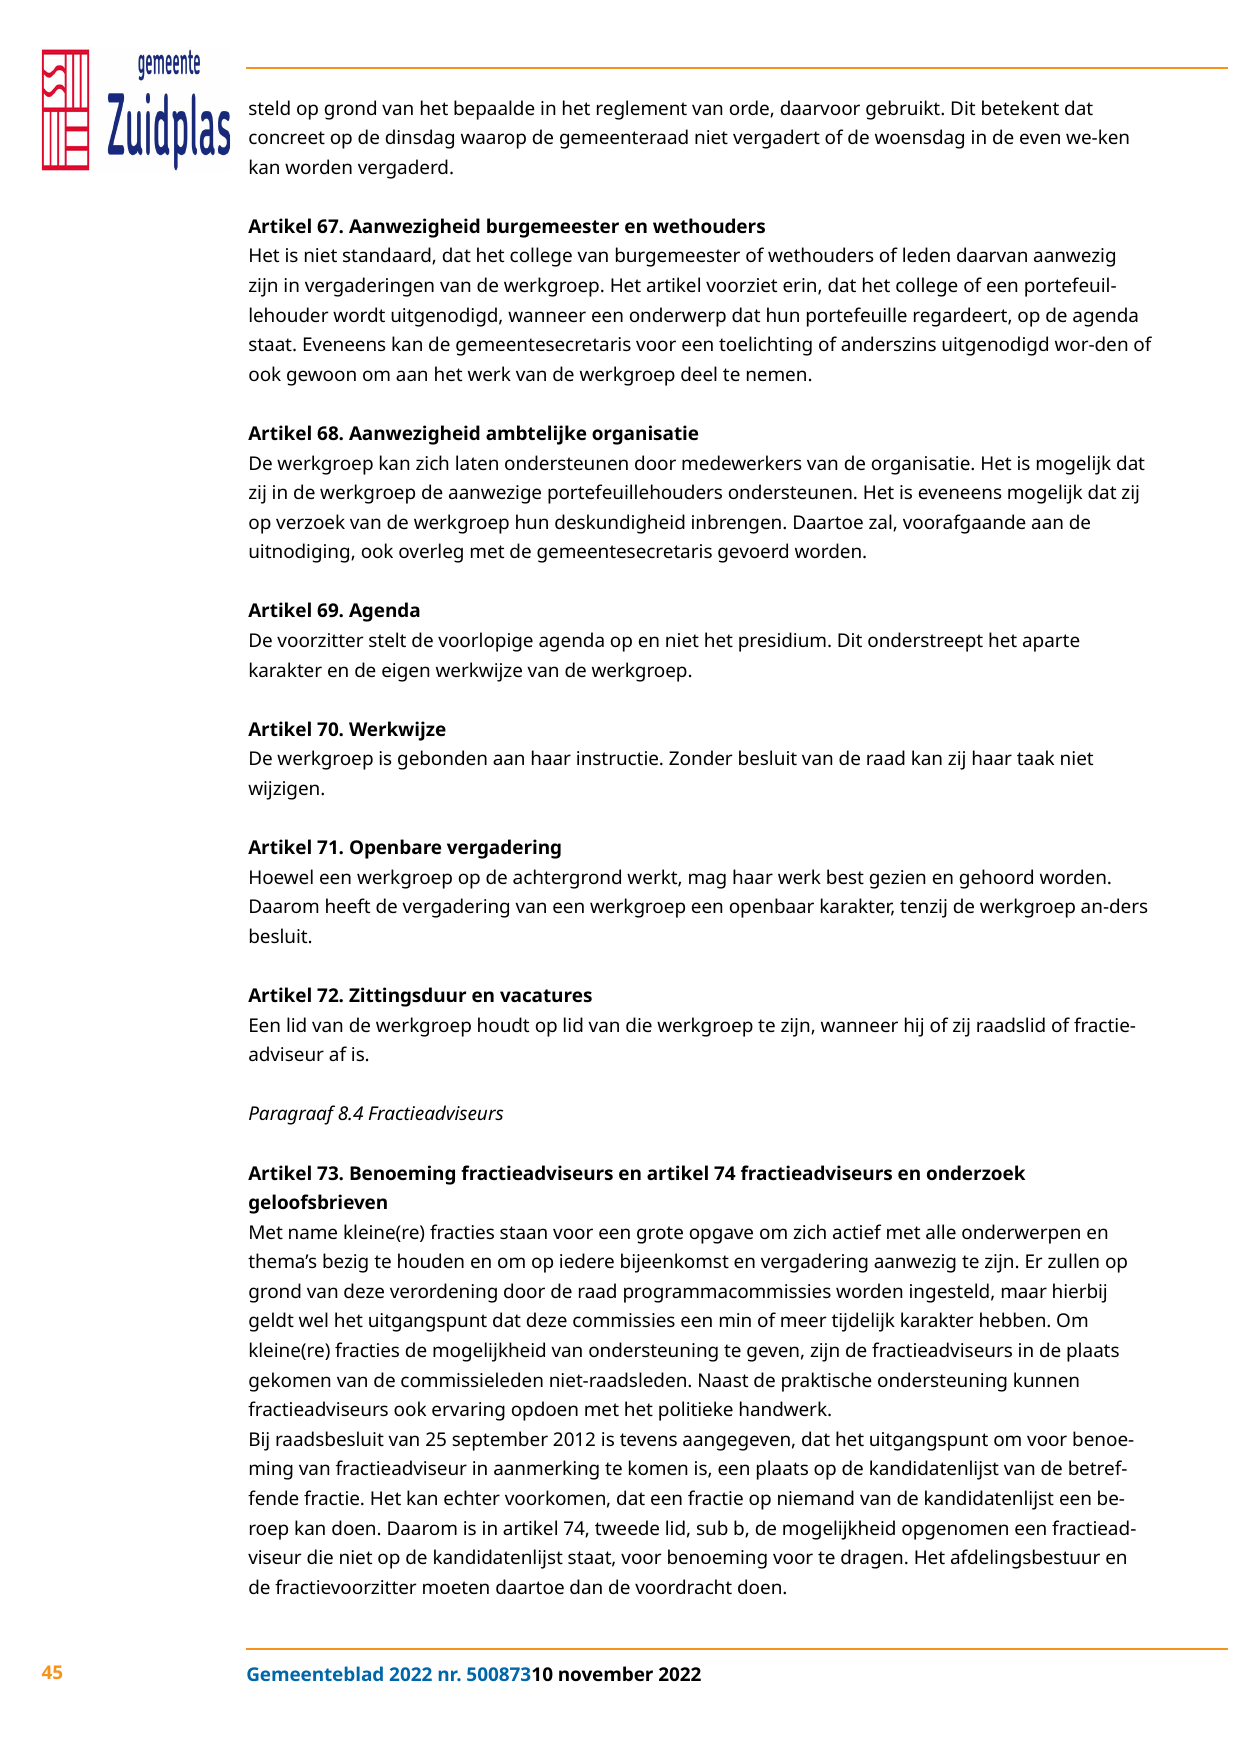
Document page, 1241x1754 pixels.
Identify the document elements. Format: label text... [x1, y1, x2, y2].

text Artikel 73. Benoeming fractieadviseurs en artikel 74 fractieadviseurs en onderzoek geloofsbrieven [248, 1160, 1152, 1215]
text De voorzitter stelt de voorlopige agenda op en niet het presidium. Dit onderstreept het aparte karakter en de eigen werkwijze van de werkgroep. [248, 627, 1152, 683]
text Artikel 71. Openbare vergadering [248, 834, 1152, 860]
text De werkgroep kan zich laten ondersteunen door medewerkers van de organisatie. Het is mogelijk dat zij in de werkgroep de aanwezige portefeuillehouders ondersteunen. Het is eveneens mogelijk dat zij op verzoek van de werkgroep hun deskundigheid inbrengen. Daartoe zal, voorafgaande aan de uitnodiging, ook overleg met de gemeentesecretaris gevoerd worden. [248, 450, 1152, 564]
text Met name kleine(re) fracties staan voor een grote opgave om zich actief met alle onderwerpen en thema’s bezig te houden en om op iedere bijeenkomst en vergadering aanwezig te zijn. Er zullen op grond van deze verordening door de raad programmacommissies worden ingesteld, maar hierbij geldt wel het uitgangspunt dat deze commissies een min of meer tijdelijk karakter hebben. Om kleine(re) fracties de mogelijkheid van ondersteuning te geven, zijn de fractieadviseurs in de plaats gekomen van de commissieleden niet-raadsleden. Naast de praktische ondersteuning kunnen fractieadviseurs ook ervaring opdoen met het politieke handwerk. [248, 1219, 1152, 1422]
text Een lid van de werkgroep houdt op lid van die werkgroep te zijn, wanneer hij of zij raadslid of fractie-adviseur af is. [248, 1012, 1152, 1067]
text steld op grond van het bepaalde in het reglement van orde, daarvoor gebruikt. Dit betekent dat concreet op de dinsdag waarop de gemeenteraad niet vergadert of de woensdag in de even we-ken kan worden vergaderd. [248, 95, 1152, 180]
text Artikel 72. Zittingsduur en vacatures [248, 982, 1152, 1008]
text Paragraaf 8.4 Fractieadviseurs [248, 1101, 1152, 1126]
text Artikel 67. Aanwezigheid burgemeester en wethouders [248, 213, 1152, 239]
text Hoewel een werkgroep op de achtergrond werkt, mag haar werk best gezien en gehoord worden. Daarom heeft de vergadering van een werkgroep een openbaar karakter, tenzij de werkgroep an-ders besluit. [248, 864, 1152, 949]
text Bij raadsbesluit van 25 september 2012 is tevens aangegeven, dat het uitgangspunt om voor benoe-ming van fractieadviseur in aanmerking te komen is, een plaats op de kandidatenlijst van de betref-fende fractie. Het kan echter voorkomen, dat een fractie op niemand van de kandidatenlijst een be-roep kan doen. Daarom is in artikel 74, tweede lid, sub b, de mogelijkheid opgenomen een fractiead-viseur die niet op de kandidatenlijst staat, voor benoeming voor te dragen. Het afdelingsbestuur en de fractievoorzitter moeten daartoe dan de voordracht doen. [248, 1426, 1152, 1600]
text Artikel 68. Aanwezigheid ambtelijke organisatie [248, 420, 1152, 446]
text Artikel 70. Werkwijze [248, 716, 1152, 742]
picture [41, 47, 231, 172]
text Het is niet standaard, dat het college van burgemeester of wethouders of leden daarvan aanwezig zijn in vergaderingen van de werkgroep. Het artikel voorziet erin, dat het college of een portefeuil-lehouder wordt uitgenodigd, wanneer een onderwerp dat hun portefeuille regardeert, op de agenda staat. Eveneens kan de gemeentesecretaris voor een toelichting of anderszins uitgenodigd wor-den of ook gewoon om aan het werk van de werkgroep deel te nemen. [248, 243, 1152, 387]
text Artikel 69. Agenda [248, 598, 1152, 623]
text De werkgroep is gebonden aan haar instructie. Zonder besluit van de raad kan zij haar taak niet wijzigen. [248, 746, 1152, 801]
